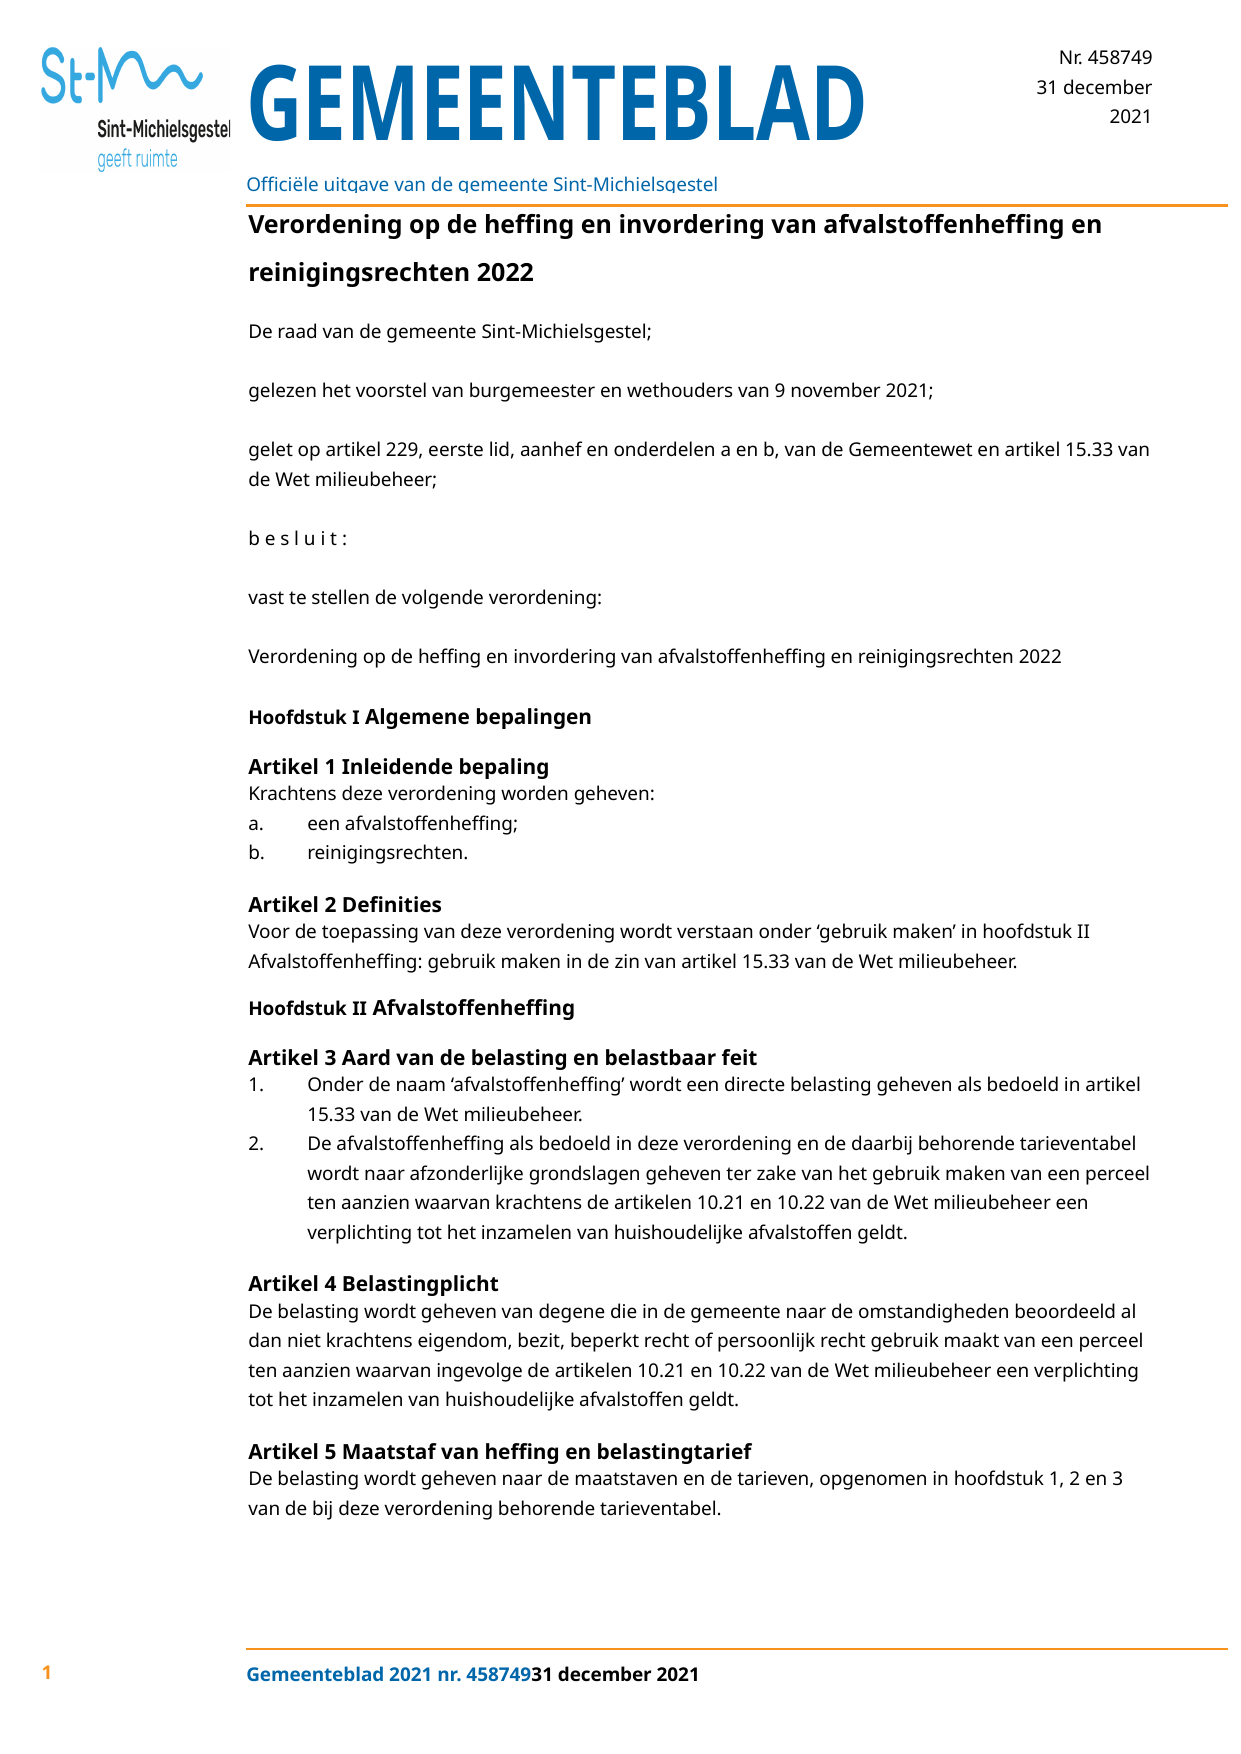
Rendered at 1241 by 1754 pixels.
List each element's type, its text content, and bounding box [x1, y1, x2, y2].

text Voor de toepassing van deze verordening wordt verstaan onder ‘gebruik maken’ in hoofdstuk II Afvalstoffenheffing: gebruik maken in de zin van artikel 15.33 van de Wet milieubeheer. [248, 918, 1152, 973]
list een afvalstoffenheffing; [248, 810, 1152, 836]
text De belasting wordt geheven van degene die in de gemeente naar de omstandigheden beoordeeld al dan niet krachtens eigendom, bezit, beperkt recht of persoonlijk recht gebruik maakt van een perceel ten aanzien waarvan ingevolge de artikelen 10.21 en 10.22 van de Wet milieubeheer een verplichting tot het inzamelen van huishoudelijke afvalstoffen geldt. [248, 1298, 1152, 1412]
text Verordening op de heffing en invordering van afvalstoffenheffing en reinigingsrechten 2022 [248, 207, 1152, 288]
text Artikel 1 Inleidende bepaling [248, 752, 1152, 780]
text Verordening op de heffing en invordering van afvalstoffenheffing en reinigingsrechten 2022 [248, 643, 1152, 669]
list reinigingsrechten. [248, 839, 1152, 865]
text Artikel 4 Belastingplicht [248, 1269, 1152, 1298]
picture [41, 47, 231, 172]
text Artikel 2 Definities [248, 890, 1152, 918]
text Hoofdstuk I Algemene bepalingen [248, 702, 1152, 731]
text De belasting wordt geheven naar de maatstaven en de tarieven, opgenomen in hoofdstuk 1, 2 en 3 van de bij deze verordening behorende tarieventabel. [248, 1466, 1152, 1521]
text gelezen het voorstel van burgemeester en wethouders van 9 november 2021; [248, 377, 1152, 403]
list De afvalstoffenheffing als bedoeld in deze verordening en de daarbij behorende tarieventabel wordt naar afzonderlijke grondslagen geheven ter zake van het gebruik maken van een perceel ten aanzien waarvan krachtens de artikelen 10.21 en 10.22 van de Wet milieubeheer een verplichting tot het inzamelen van huishoudelijke afvalstoffen geldt. [248, 1130, 1152, 1245]
list Onder de naam ‘afvalstoffenheffing’ wordt een directe belasting geheven als bedoeld in artikel 15.33 van de Wet milieubeheer. [248, 1071, 1152, 1126]
text Hoofdstuk II Afvalstoffenheffing [248, 993, 1152, 1022]
text Artikel 3 Aard van de belasting en belastbaar feit [248, 1043, 1152, 1071]
text Krachtens deze verordening worden geheven: [248, 780, 1152, 806]
text Artikel 5 Maatstaf van heffing en belastingtarief [248, 1437, 1152, 1466]
text gelet op artikel 229, eerste lid, aanhef en onderdelen a en b, van de Gemeentewet en artikel 15.33 van de Wet milieubeheer; [248, 436, 1152, 492]
text De raad van de gemeente Sint-Michielsgestel; [248, 318, 1152, 344]
text vast te stellen de volgende verordening: [248, 584, 1152, 610]
text b e s l u i t : [248, 525, 1152, 551]
